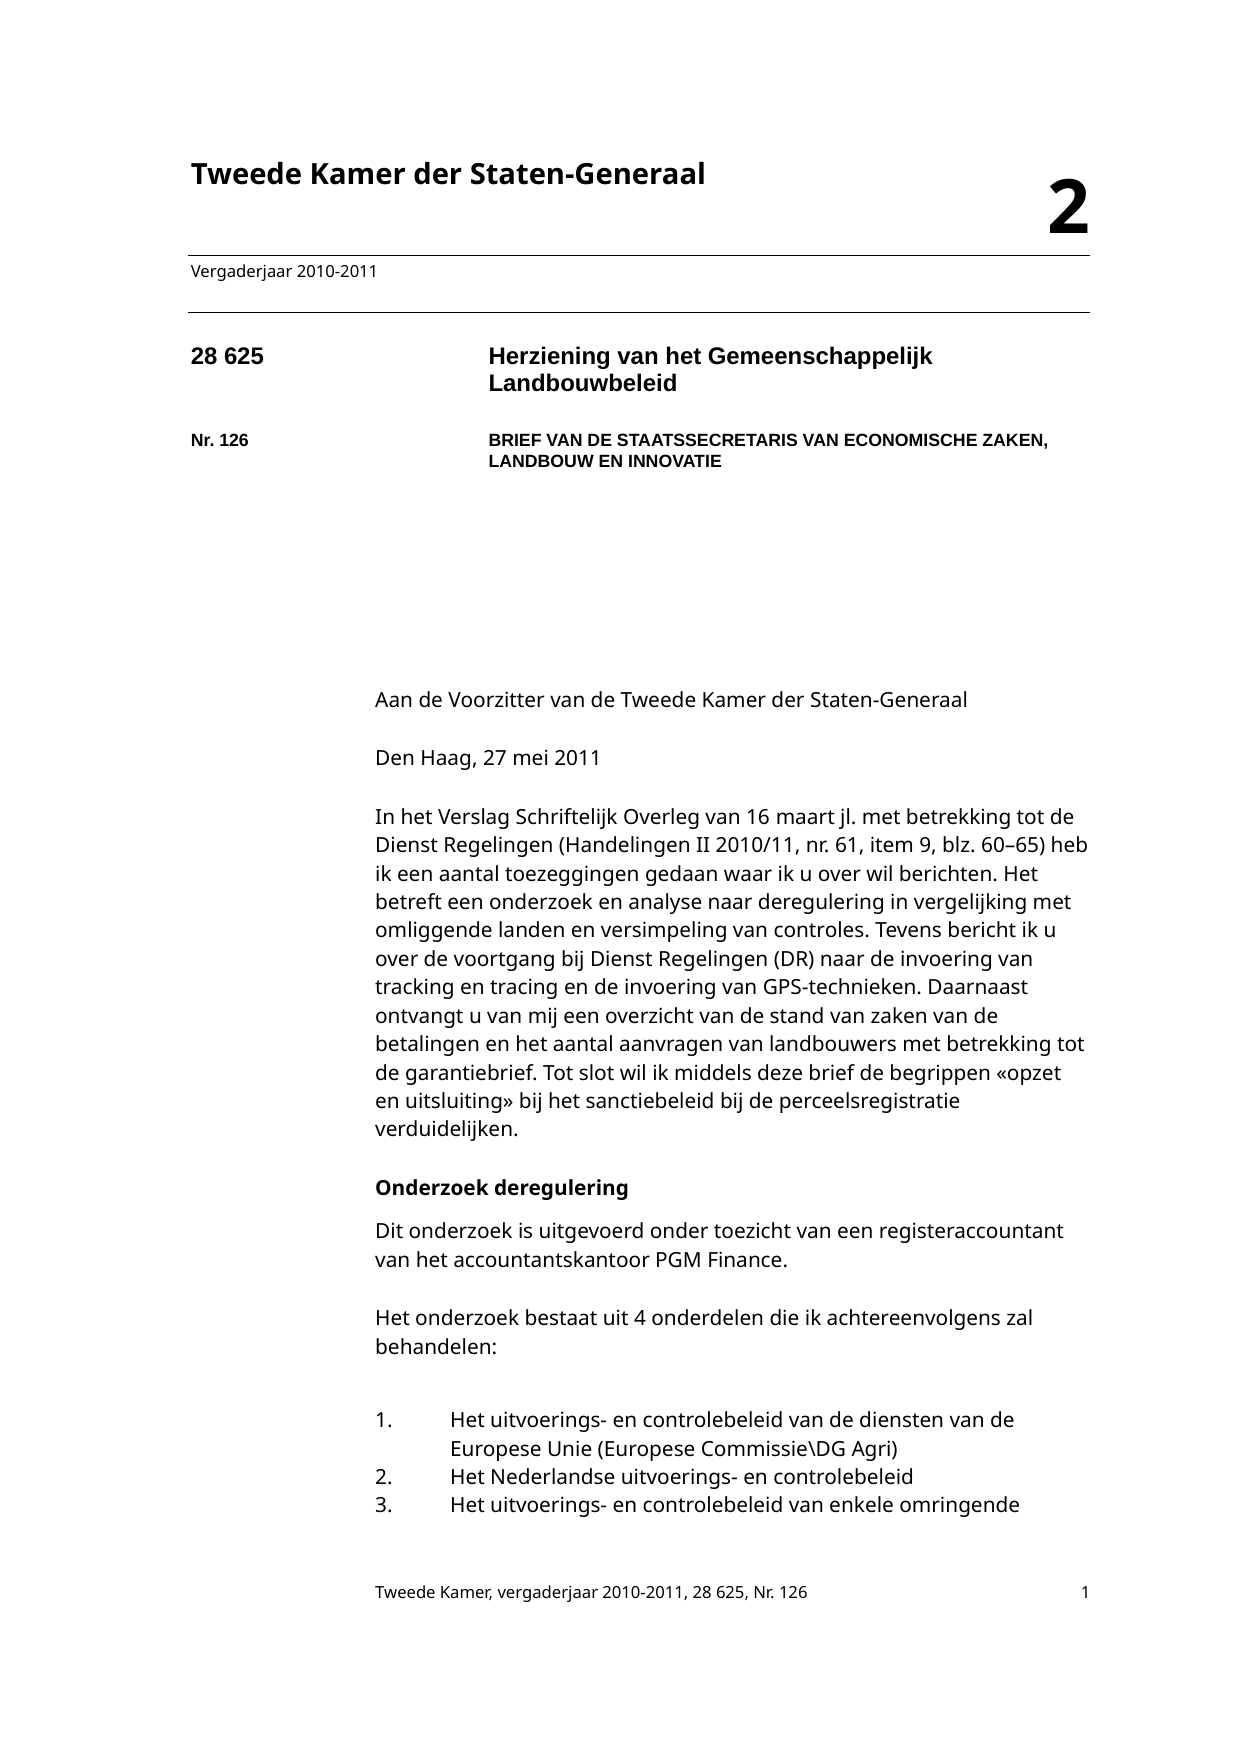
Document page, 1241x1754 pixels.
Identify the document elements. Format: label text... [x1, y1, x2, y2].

text Aan de Voorzitter van de Tweede Kamer der Staten-Generaal [375, 685, 1090, 713]
table_cell 28 625 [188, 339, 485, 427]
table_header 2 [910, 150, 1090, 255]
table_cell [485, 313, 1090, 339]
table_cell Herziening van het Gemeenschappelijk Landbouwbeleid [485, 339, 1090, 427]
table_cell Vergaderjaar 2010-2011 [188, 256, 485, 312]
list Het Nederlandse uitvoerings- en controlebeleid [375, 1462, 1090, 1491]
table_cell [188, 313, 485, 339]
text Het onderzoek bestaat uit 4 onderdelen die ik achtereenvolgens zal behandelen: [375, 1303, 1090, 1360]
table_cell Nr. 126 [188, 427, 485, 566]
list Het uitvoerings- en controlebeleid van de diensten van de Europese Unie (Europese Commissie\DG Agri) [375, 1405, 1090, 1462]
table_cell [485, 256, 1090, 312]
text In het Verslag Schriftelijk Overleg van 16 maart jl. met betrekking tot de Dienst Regelingen (Handelingen II 2010/11, nr. 61, item 9, blz. 60–65) heb ik een aantal toezeggingen gedaan waar ik u over wil berichten. Het betreft een onderzoek en analyse naar deregulering in vergelijking met omliggende landen en versimpeling van controles. Tevens bericht ik u over de voortgang bij Dienst Regelingen (DR) naar de invoering van tracking en tracing en de invoering van GPS-technieken. Daarnaast ontvangt u van mij een overzicht van de stand van zaken van de betalingen en het aantal aanvragen van landbouwers met betrekking tot de garantiebrief. Tot slot wil ik middels deze brief de begrippen «opzet en uitsluiting» bij het sanctiebeleid bij de perceelsregistratie verduidelijken. [375, 802, 1090, 1143]
text Dit onderzoek is uitgevoerd onder toezicht van een registeraccountant van het accountantskantoor PGM Finance. [375, 1216, 1090, 1273]
text Onderzoek deregulering [375, 1173, 1090, 1201]
list Het uitvoerings- en controlebeleid van enkele omringende [375, 1491, 1090, 1519]
table_header Tweede Kamer der Staten-Generaal [188, 150, 909, 255]
table_cell BRIEF VAN DE STAATSSECRETARIS VAN ECONOMISCHE ZAKEN, LANDBOUW EN INNOVATIE [485, 427, 1090, 566]
text Den Haag, 27 mei 2011 [375, 743, 1090, 772]
